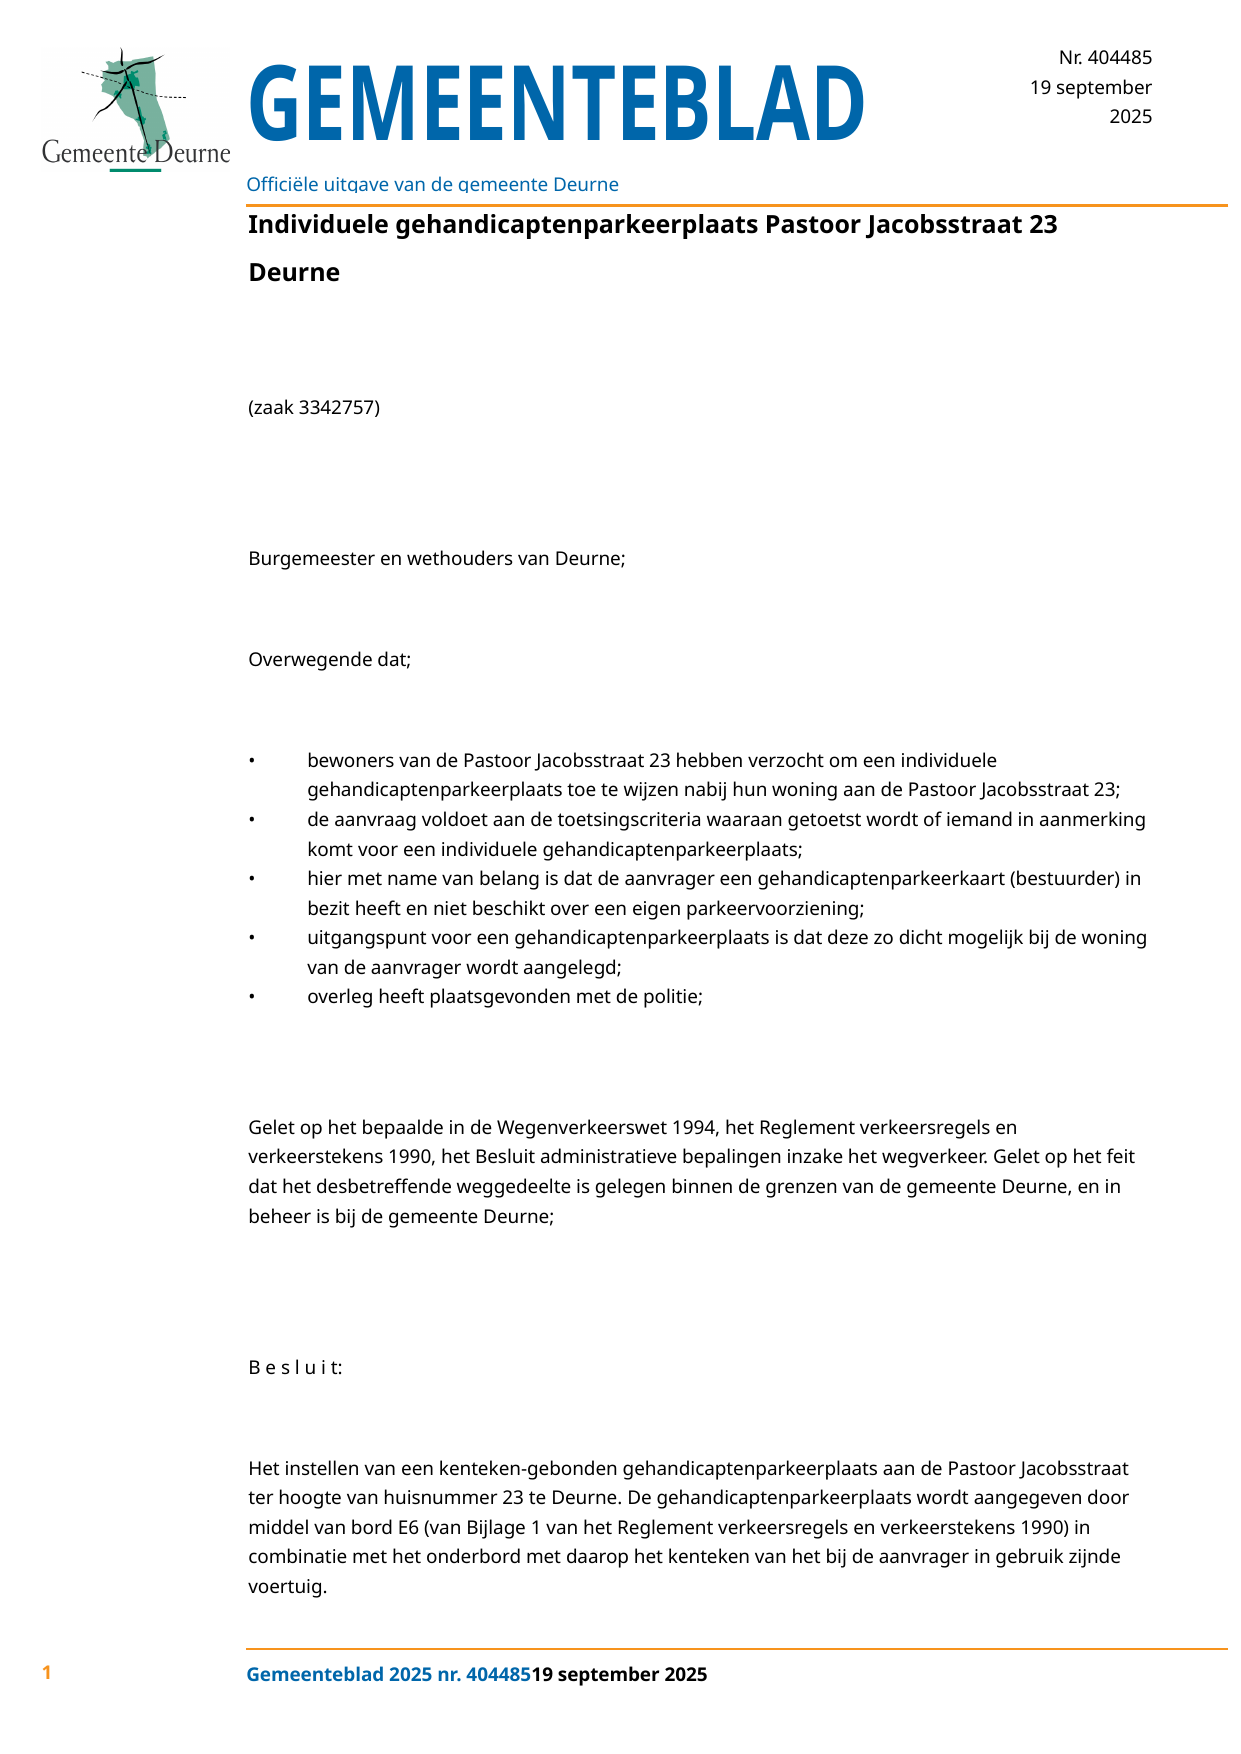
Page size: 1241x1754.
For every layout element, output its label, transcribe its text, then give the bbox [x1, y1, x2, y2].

list overleg heeft plaatsgevonden met de politie; [248, 984, 1152, 1009]
text Gelet op het bepaalde in de Wegenverkeerswet 1994, het Reglement verkeersregels en verkeerstekens 1990, het Besluit administratieve bepalingen inzake het wegverkeer. Gelet op het feit dat het desbetreffende weggedeelte is gelegen binnen de grenzen van de gemeente Deurne, en in beheer is bij de gemeente Deurne; [248, 1114, 1152, 1228]
list bewoners van de Pastoor Jacobsstraat 23 hebben verzocht om een individuele gehandicaptenparkeerplaats toe te wijzen nabij hun woning aan de Pastoor Jacobsstraat 23; [248, 747, 1152, 802]
text Individuele gehandicaptenparkeerplaats Pastoor Jacobsstraat 23 Deurne [248, 207, 1152, 288]
text Het instellen van een kenteken-gebonden gehandicaptenparkeerplaats aan de Pastoor Jacobsstraat ter hoogte van huisnummer 23 te Deurne. De gehandicaptenparkeerplaats wordt aangegeven door middel van bord E6 (van Bijlage 1 van het Reglement verkeersregels en verkeerstekens 1990) in combinatie met het onderbord met daarop het kenteken van het bij de aanvrager in gebruik zijnde voertuig. [248, 1455, 1152, 1599]
text B e s l u i t: [248, 1354, 1152, 1380]
text Burgemeester en wethouders van Deurne; [248, 545, 1152, 571]
text (zaak 3342757) [248, 394, 1152, 420]
text Overwegende dat; [248, 646, 1152, 672]
list hier met name van belang is dat de aanvrager een gehandicaptenparkeerkaart (bestuurder) in bezit heeft en niet beschikt over een eigen parkeervoorziening; [248, 865, 1152, 921]
picture [41, 47, 231, 172]
list de aanvraag voldoet aan de toetsingscriteria waaraan getoetst wordt of iemand in aanmerking komt voor een individuele gehandicaptenparkeerplaats; [248, 806, 1152, 861]
list uitgangspunt voor een gehandicaptenparkeerplaats is dat deze zo dicht mogelijk bij de woning van de aanvrager wordt aangelegd; [248, 924, 1152, 980]
